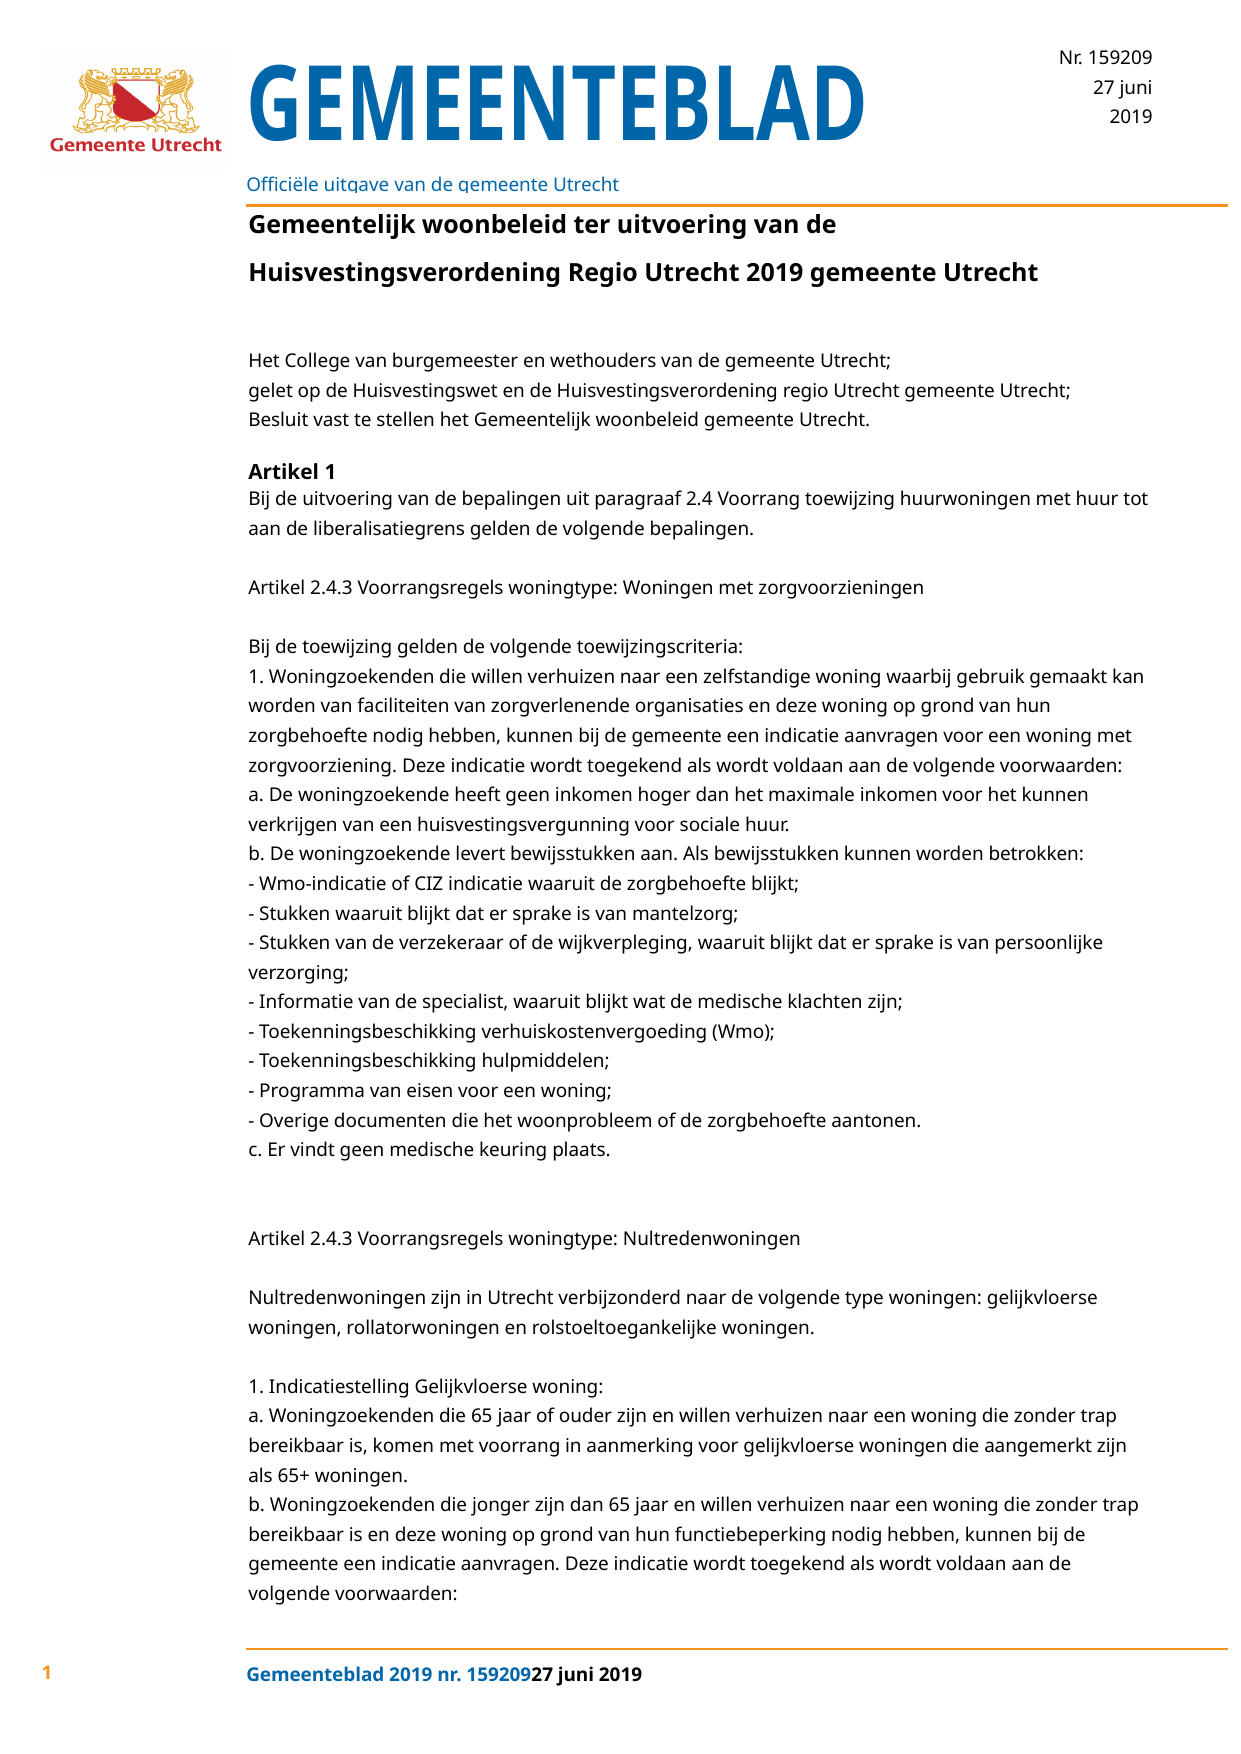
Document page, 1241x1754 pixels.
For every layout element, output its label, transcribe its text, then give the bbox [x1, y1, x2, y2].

text Het College van burgemeester en wethouders van de gemeente Utrecht; [248, 347, 1152, 373]
text a. De woningzoekende heeft geen inkomen hoger dan het maximale inkomen voor het kunnen verkrijgen van een huisvestingsvergunning voor sociale huur. [248, 781, 1152, 837]
text Bij de uitvoering van de bepalingen uit paragraaf 2.4 Voorrang toewijzing huurwoningen met huur tot aan de liberalisatiegrens gelden de volgende bepalingen. [248, 486, 1152, 541]
text - Overige documenten die het woonprobleem of de zorgbehoefte aantonen. [248, 1107, 1152, 1132]
text Besluit vast te stellen het Gemeentelijk woonbeleid gemeente Utrecht. [248, 407, 1152, 432]
text Nultredenwoningen zijn in Utrecht verbijzonderd naar de volgende type woningen: gelijkvloerse woningen, rollatorwoningen en rolstoeltoegankelijke woningen. [248, 1284, 1152, 1339]
text a. Woningzoekenden die 65 jaar of ouder zijn en willen verhuizen naar een woning die zonder trap bereikbaar is, komen met voorrang in aanmerking voor gelijkvloerse woningen die aangemerkt zijn als 65+ woningen. [248, 1403, 1152, 1487]
text - Programma van eisen voor een woning; [248, 1077, 1152, 1103]
text - Stukken waaruit blijkt dat er sprake is van mantelzorg; [248, 900, 1152, 925]
text - Toekenningsbeschikking verhuiskostenvergoeding (Wmo); [248, 1018, 1152, 1044]
text gelet op de Huisvestingswet en de Huisvestingsverordening regio Utrecht gemeente Utrecht; [248, 377, 1152, 403]
text - Stukken van de verzekeraar of de wijkverpleging, waaruit blijkt dat er sprake is van persoonlijke verzorging; [248, 929, 1152, 984]
text 1. Woningzoekenden die willen verhuizen naar een zelfstandige woning waarbij gebruik gemaakt kan worden van faciliteiten van zorgverlenende organisaties en deze woning op grond van hun zorgbehoefte nodig hebben, kunnen bij de gemeente een indicatie aanvragen voor een woning met zorgvoorziening. Deze indicatie wordt toegekend als wordt voldaan aan de volgende voorwaarden: [248, 663, 1152, 777]
text c. Er vindt geen medische keuring plaats. [248, 1136, 1152, 1162]
text Artikel 1 [248, 457, 1152, 486]
text Bij de toewijzing gelden de volgende toewijzingscriteria: [248, 633, 1152, 659]
text - Informatie van de specialist, waaruit blijkt wat de medische klachten zijn; [248, 988, 1152, 1014]
picture [41, 47, 231, 172]
text Artikel 2.4.3 Voorrangsregels woningtype: Woningen met zorgvoorzieningen [248, 574, 1152, 600]
text Artikel 2.4.3 Voorrangsregels woningtype: Nultredenwoningen [248, 1225, 1152, 1251]
text - Wmo-indicatie of CIZ indicatie waaruit de zorgbehoefte blijkt; [248, 870, 1152, 896]
text 1. Indicatiestelling Gelijkvloerse woning: [248, 1373, 1152, 1399]
text - Toekenningsbeschikking hulpmiddelen; [248, 1048, 1152, 1073]
text Gemeentelijk woonbeleid ter uitvoering van de Huisvestingsverordening Regio Utrecht 2019 gemeente Utrecht [248, 207, 1152, 288]
text b. Woningzoekenden die jonger zijn dan 65 jaar en willen verhuizen naar een woning die zonder trap bereikbaar is en deze woning op grond van hun functiebeperking nodig hebben, kunnen bij de gemeente een indicatie aanvragen. Deze indicatie wordt toegekend als wordt voldaan aan de volgende voorwaarden: [248, 1491, 1152, 1606]
text b. De woningzoekende levert bewijsstukken aan. Als bewijsstukken kunnen worden betrokken: [248, 841, 1152, 866]
